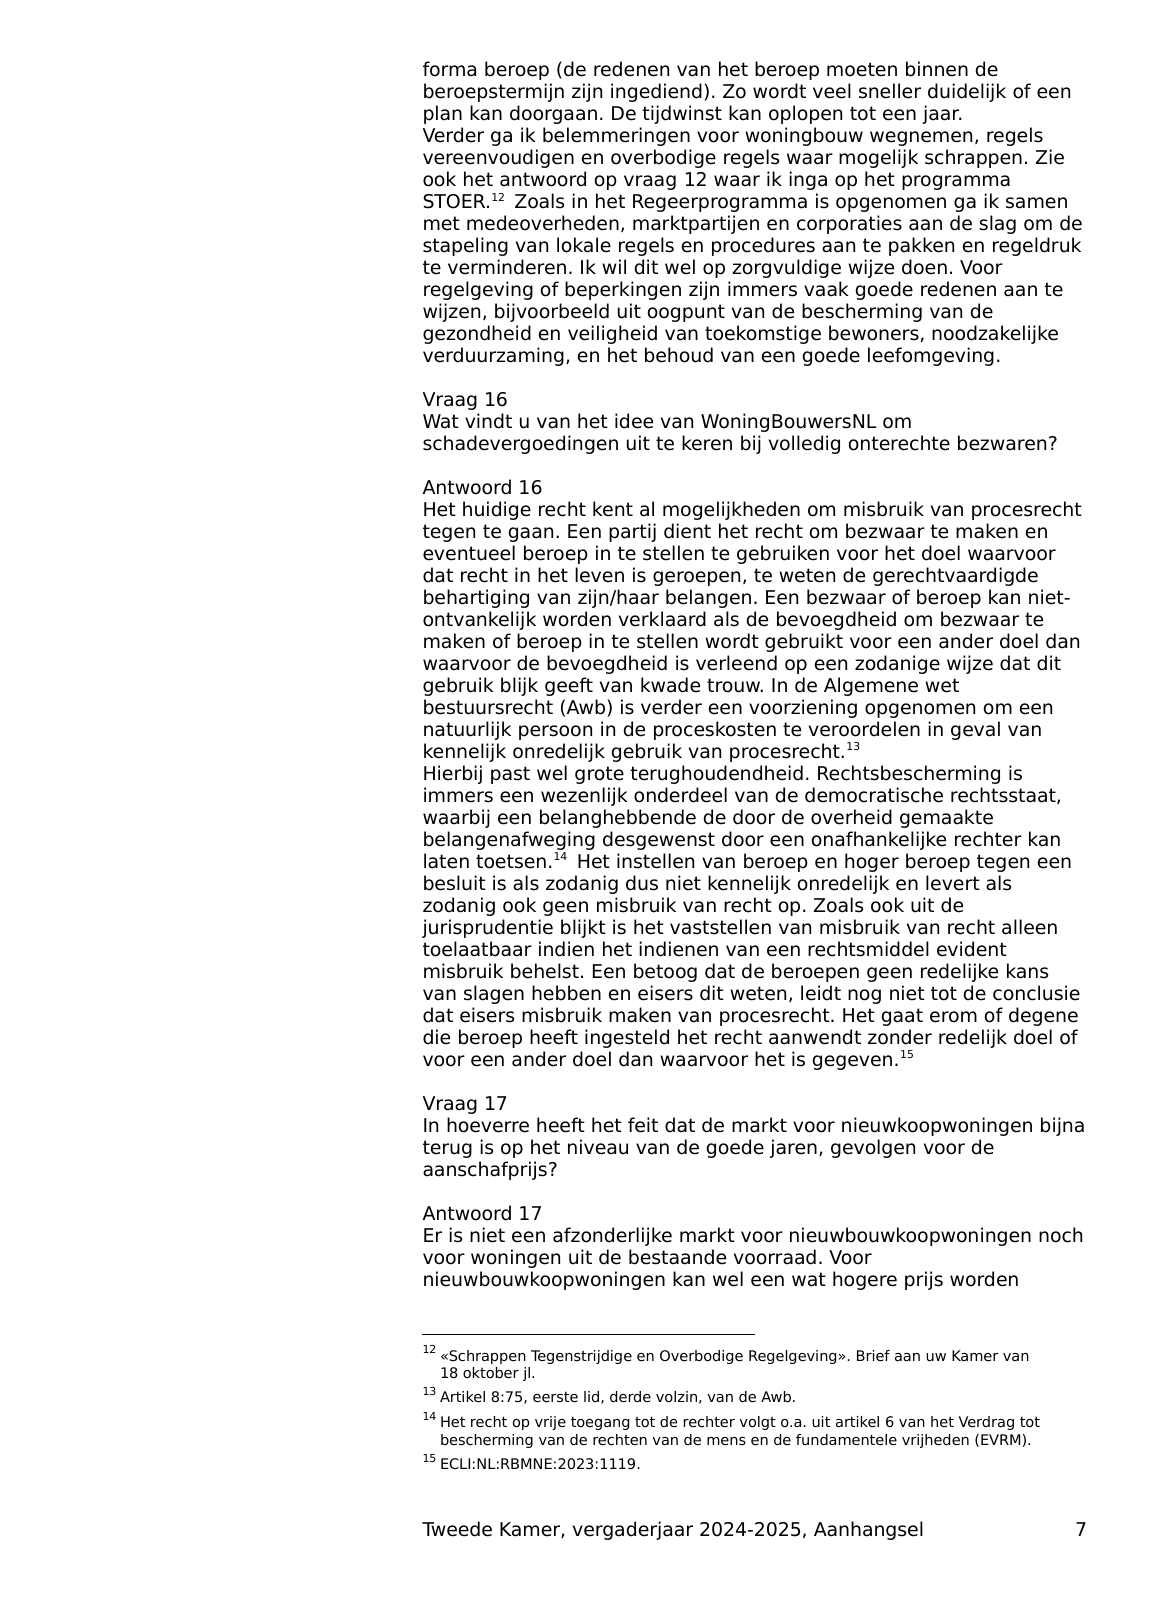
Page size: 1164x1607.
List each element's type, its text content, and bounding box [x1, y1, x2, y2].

text Antwoord 16 [422, 477, 1087, 499]
text Er is niet een afzonderlijke markt voor nieuwbouwkoopwoningen noch voor woningen uit de bestaande voorraad. Voor nieuwbouwkoopwoningen kan wel een wat hogere prijs worden [422, 1225, 1087, 1291]
text In hoeverre heeft het feit dat de markt voor nieuwkoopwoningen bijna terug is op het niveau van de goede jaren, gevolgen voor de aanschafprijs? [422, 1115, 1087, 1181]
text Vraag 16 [422, 389, 1087, 411]
text ECLI:NL:RBMNE:2023:1119. [422, 1452, 1087, 1474]
text Het huidige recht kent al mogelijkheden om misbruik van procesrecht tegen te gaan. Een partij dient het recht om bezwaar te maken en eventueel beroep in te stellen te gebruiken voor het doel waarvoor dat recht in het leven is geroepen, te weten de gerechtvaardigde behartiging van zijn/haar belangen. Een bezwaar of beroep kan niet-ontvankelijk worden verklaard als de bevoegdheid om bezwaar te maken of beroep in te stellen wordt gebruikt voor een ander doel dan waarvoor de bevoegdheid is verleend op een zodanige wijze dat dit gebruik blijk geeft van kwade trouw. In de Algemene wet bestuursrecht (Awb) is verder een voorziening opgenomen om een natuurlijk persoon in de proceskosten te veroordelen in geval van kennelijk onredelijk gebruik van procesrecht. [422, 499, 1087, 763]
text Het recht op vrije toegang tot de rechter volgt o.a. uit artikel 6 van het Verdrag tot bescherming van de rechten van de mens en de fundamentele vrijheden (EVRM). [422, 1410, 1087, 1449]
text Hierbij past wel grote terughoudendheid. Rechtsbescherming is immers een wezenlijk onderdeel van de democratische rechtsstaat, waarbij een belanghebbende de door de overheid gemaakte belangenafweging desgewenst door een onafhankelijke rechter kan laten toetsen. Het instellen van beroep en hoger beroep tegen een besluit is als zodanig dus niet kennelijk onredelijk en levert als zodanig ook geen misbruik van recht op. Zoals ook uit de jurisprudentie blijkt is het vaststellen van misbruik van recht alleen toelaatbaar indien het indienen van een rechtsmiddel evident misbruik behelst. Een betoog dat de beroepen geen redelijke kans van slagen hebben en eisers dit weten, leidt nog niet tot de conclusie dat eisers misbruik maken van procesrecht. Het gaat erom of degene die beroep heeft ingesteld het recht aanwendt zonder redelijk doel of voor een ander doel dan waarvoor het is gegeven. [422, 763, 1087, 1071]
text forma beroep (de redenen van het beroep moeten binnen de beroepstermijn zijn ingediend). Zo wordt veel sneller duidelijk of een plan kan doorgaan. De tijdwinst kan oplopen tot een jaar. [422, 59, 1087, 125]
text Artikel 8:75, eerste lid, derde volzin, van de Awb. [422, 1385, 1087, 1407]
text Wat vindt u van het idee van WoningBouwersNL om schadevergoedingen uit te keren bij volledig onterechte bezwaren? [422, 411, 1087, 455]
text Antwoord 17 [422, 1203, 1087, 1225]
text Verder ga ik belemmeringen voor woningbouw wegnemen, regels vereenvoudigen en overbodige regels waar mogelijk schrappen. Zie ook het antwoord op vraag 12 waar ik inga op het programma STOER. Zoals in het Regeerprogramma is opgenomen ga ik samen met medeoverheden, marktpartijen en corporaties aan de slag om de stapeling van lokale regels en procedures aan te pakken en regeldruk te verminderen. Ik wil dit wel op zorgvuldige wijze doen. Voor regelgeving of beperkingen zijn immers vaak goede redenen aan te wijzen, bijvoorbeeld uit oogpunt van de bescherming van de gezondheid en veiligheid van toekomstige bewoners, noodzakelijke verduurzaming, en het behoud van een goede leefomgeving. [422, 125, 1087, 367]
text «Schrappen Tegenstrijdige en Overbodige Regelgeving». Brief aan uw Kamer van 18 oktober jl. [422, 1343, 1087, 1382]
text Vraag 17 [422, 1093, 1087, 1115]
